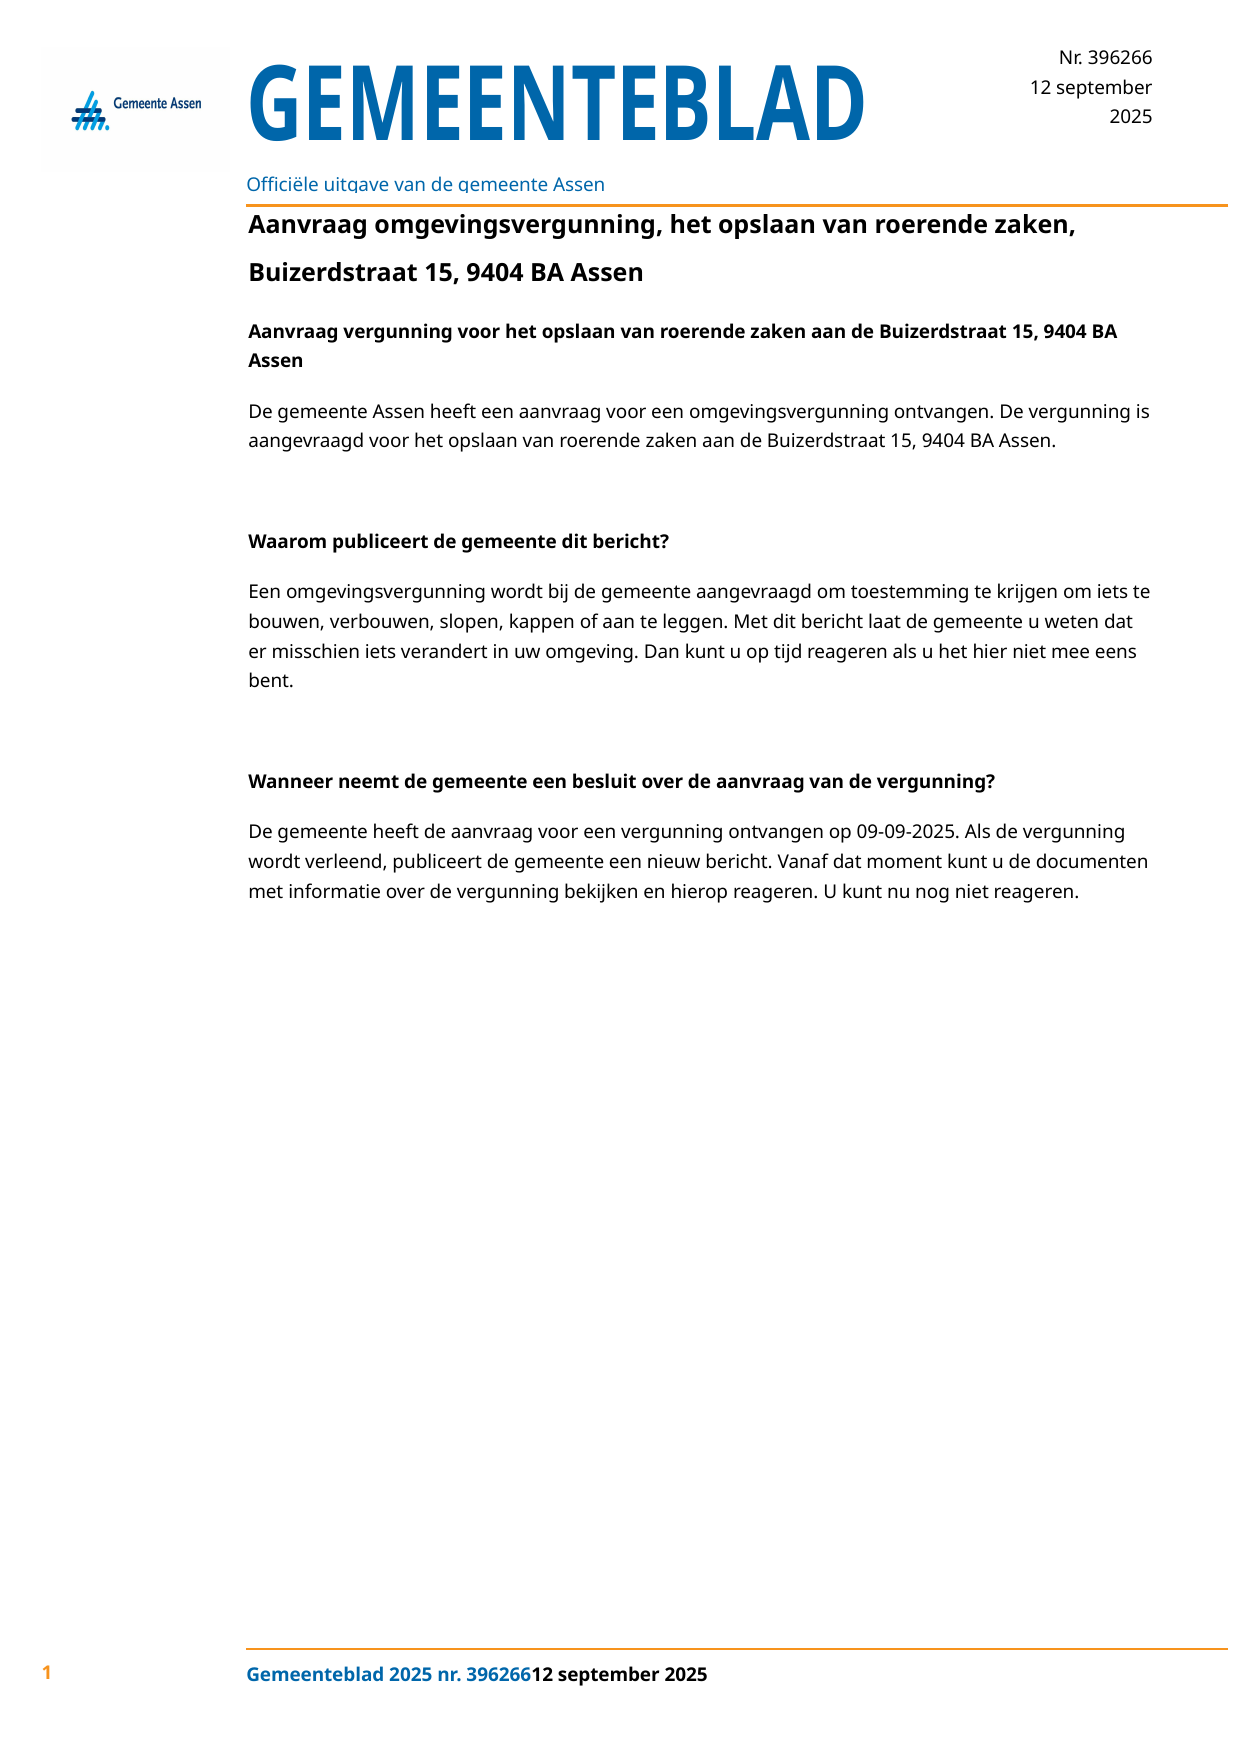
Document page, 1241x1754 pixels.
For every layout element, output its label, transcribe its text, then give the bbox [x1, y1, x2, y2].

text Wanneer neemt de gemeente een besluit over de aanvraag van de vergunning? [248, 768, 1152, 794]
text De gemeente heeft de aanvraag voor een vergunning ontvangen op 09-09-2025. Als de vergunning wordt verleend, publiceert de gemeente een nieuw bericht. Vanaf dat moment kunt u de documenten met informatie over de vergunning bekijken en hierop reageren. U kunt nu nog niet reageren. [248, 819, 1152, 904]
text Aanvraag omgevingsvergunning, het opslaan van roerende zaken, Buizerdstraat 15, 9404 BA Assen [248, 207, 1152, 288]
picture [41, 47, 231, 172]
text Waarom publiceert de gemeente dit bericht? [248, 528, 1152, 554]
text De gemeente Assen heeft een aanvraag voor een omgevingsvergunning ontvangen. De vergunning is aangevraagd voor het opslaan van roerende zaken aan de Buizerdstraat 15, 9404 BA Assen. [248, 398, 1152, 453]
text Aanvraag vergunning voor het opslaan van roerende zaken aan de Buizerdstraat 15, 9404 BA Assen [248, 318, 1152, 373]
text Een omgevingsvergunning wordt bij de gemeente aangevraagd om toestemming te krijgen om iets te bouwen, verbouwen, slopen, kappen of aan te leggen. Met dit bericht laat de gemeente u weten dat er misschien iets verandert in uw omgeving. Dan kunt u op tijd reageren als u het hier niet mee eens bent. [248, 579, 1152, 693]
